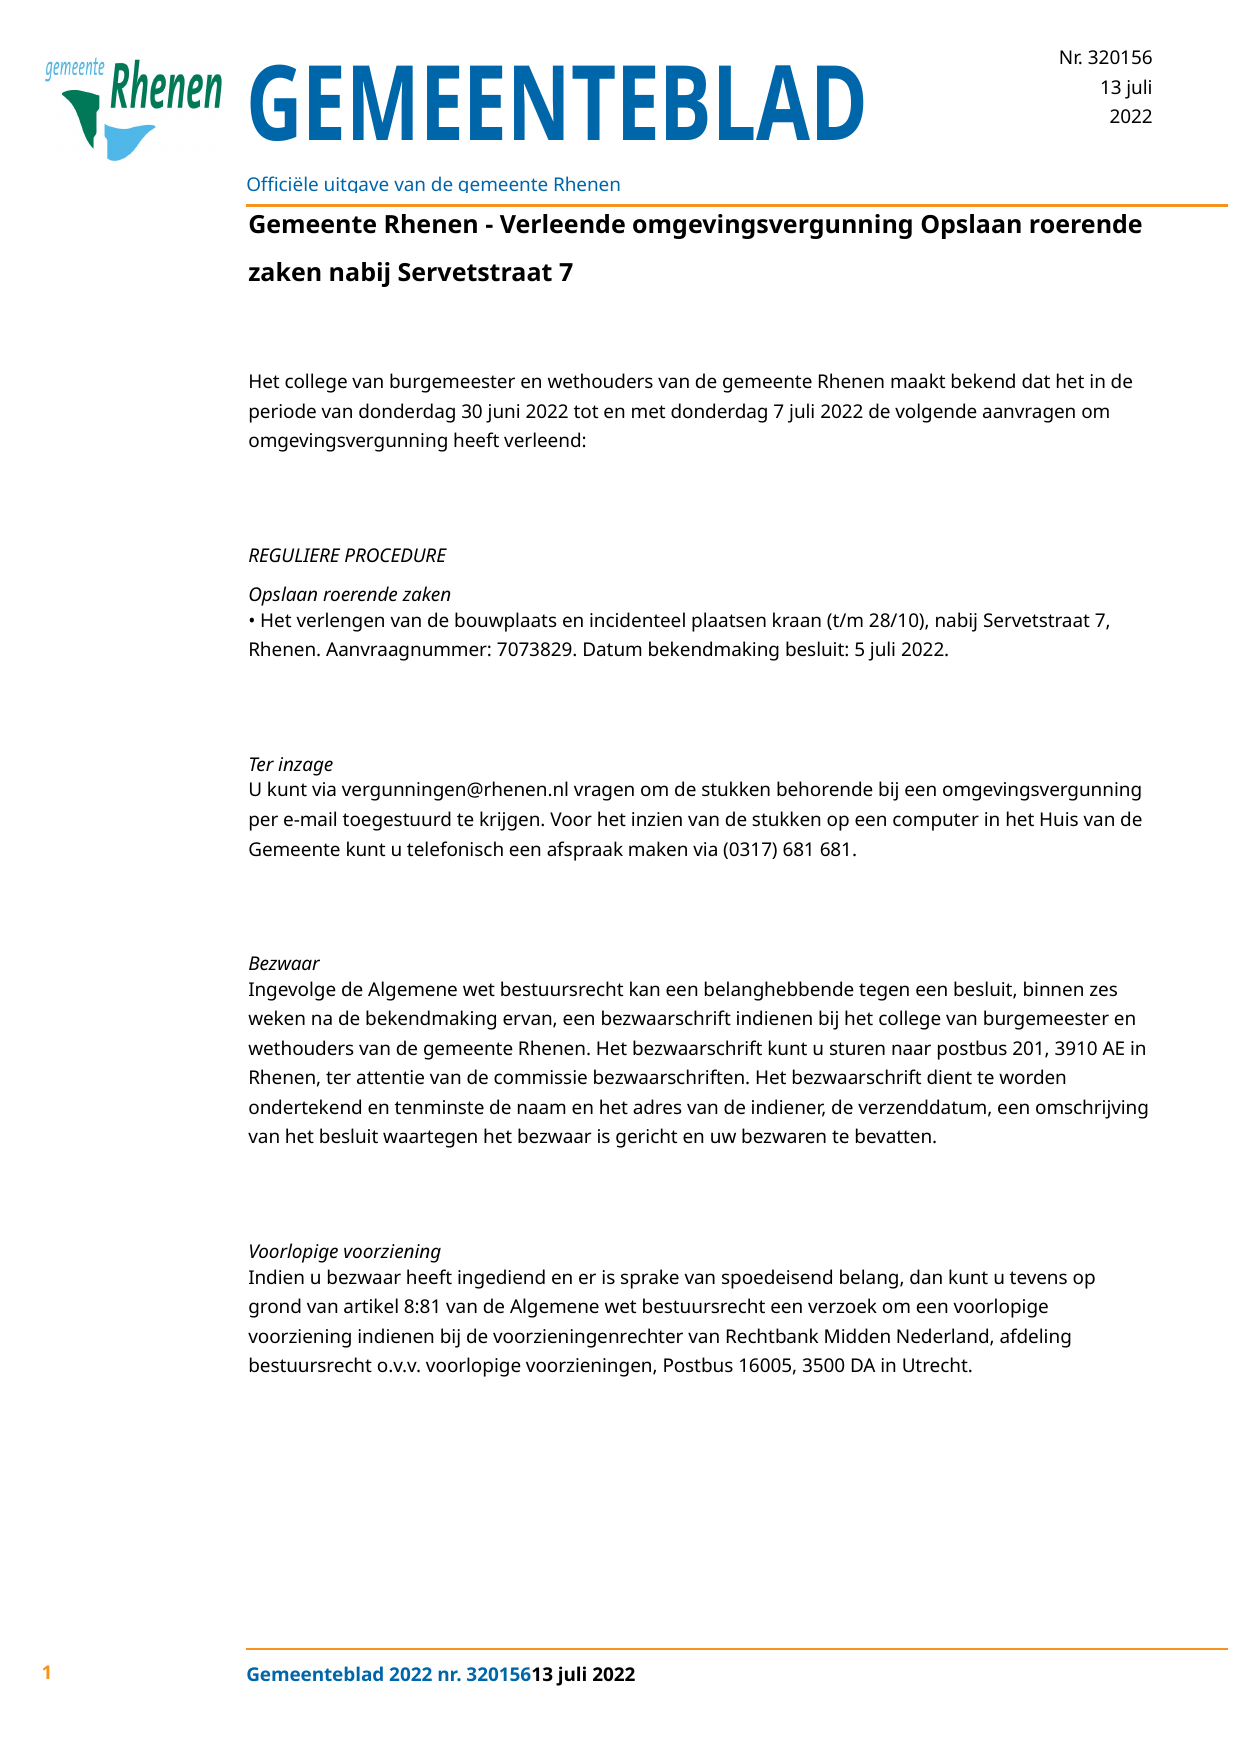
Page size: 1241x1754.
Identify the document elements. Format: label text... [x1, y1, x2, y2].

text Bezwaar [248, 950, 1152, 976]
text Ingevolge de Algemene wet bestuursrecht kan een belanghebbende tegen een besluit, binnen zes weken na de bekendmaking ervan, een bezwaarschrift indienen bij het college van burgemeester en wethouders van de gemeente Rhenen. Het bezwaarschrift kunt u sturen naar postbus 201, 3910 AE in Rhenen, ter attentie van de commissie bezwaarschriften. Het bezwaarschrift dient te worden ondertekend en tenminste de naam en het adres van de indiener, de verzenddatum, een omschrijving van het besluit waartegen het bezwaar is gericht en uw bezwaren te bevatten. [248, 976, 1152, 1149]
text • Het verlengen van de bouwplaats en incidenteel plaatsen kraan (t/m 28/10), nabij Servetstraat 7, Rhenen. Aanvraagnummer: 7073829. Datum bekendmaking besluit: 5 juli 2022. [248, 607, 1152, 662]
text Opslaan roerende zaken [248, 581, 1152, 607]
text U kunt via vergunningen@rhenen.nl vragen om de stukken behorende bij een omgevingsvergunning per e-mail toegestuurd te krijgen. Voor het inzien van de stukken op een computer in het Huis van de Gemeente kunt u telefonisch een afspraak maken via (0317) 681 681. [248, 777, 1152, 861]
text REGULIERE PROCEDURE [248, 542, 1152, 568]
text Het college van burgemeester en wethouders van de gemeente Rhenen maakt bekend dat het in de periode van donderdag 30 juni 2022 tot en met donderdag 7 juli 2022 de volgende aanvragen om omgevingsvergunning heeft verleend: [248, 368, 1152, 453]
text Gemeente Rhenen - Verleende omgevingsvergunning Opslaan roerende zaken nabij Servetstraat 7 [248, 207, 1152, 288]
picture [41, 47, 231, 172]
text Ter inzage [248, 751, 1152, 777]
text Voorlopige voorziening [248, 1238, 1152, 1264]
text Indien u bezwaar heeft ingediend en er is sprake van spoedeisend belang, dan kunt u tevens op grond van artikel 8:81 van de Algemene wet bestuursrecht een verzoek om een voorlopige voorziening indienen bij de voorzieningenrechter van Rechtbank Midden Nederland, afdeling bestuursrecht o.v.v. voorlopige voorzieningen, Postbus 16005, 3500 DA in Utrecht. [248, 1264, 1152, 1378]
